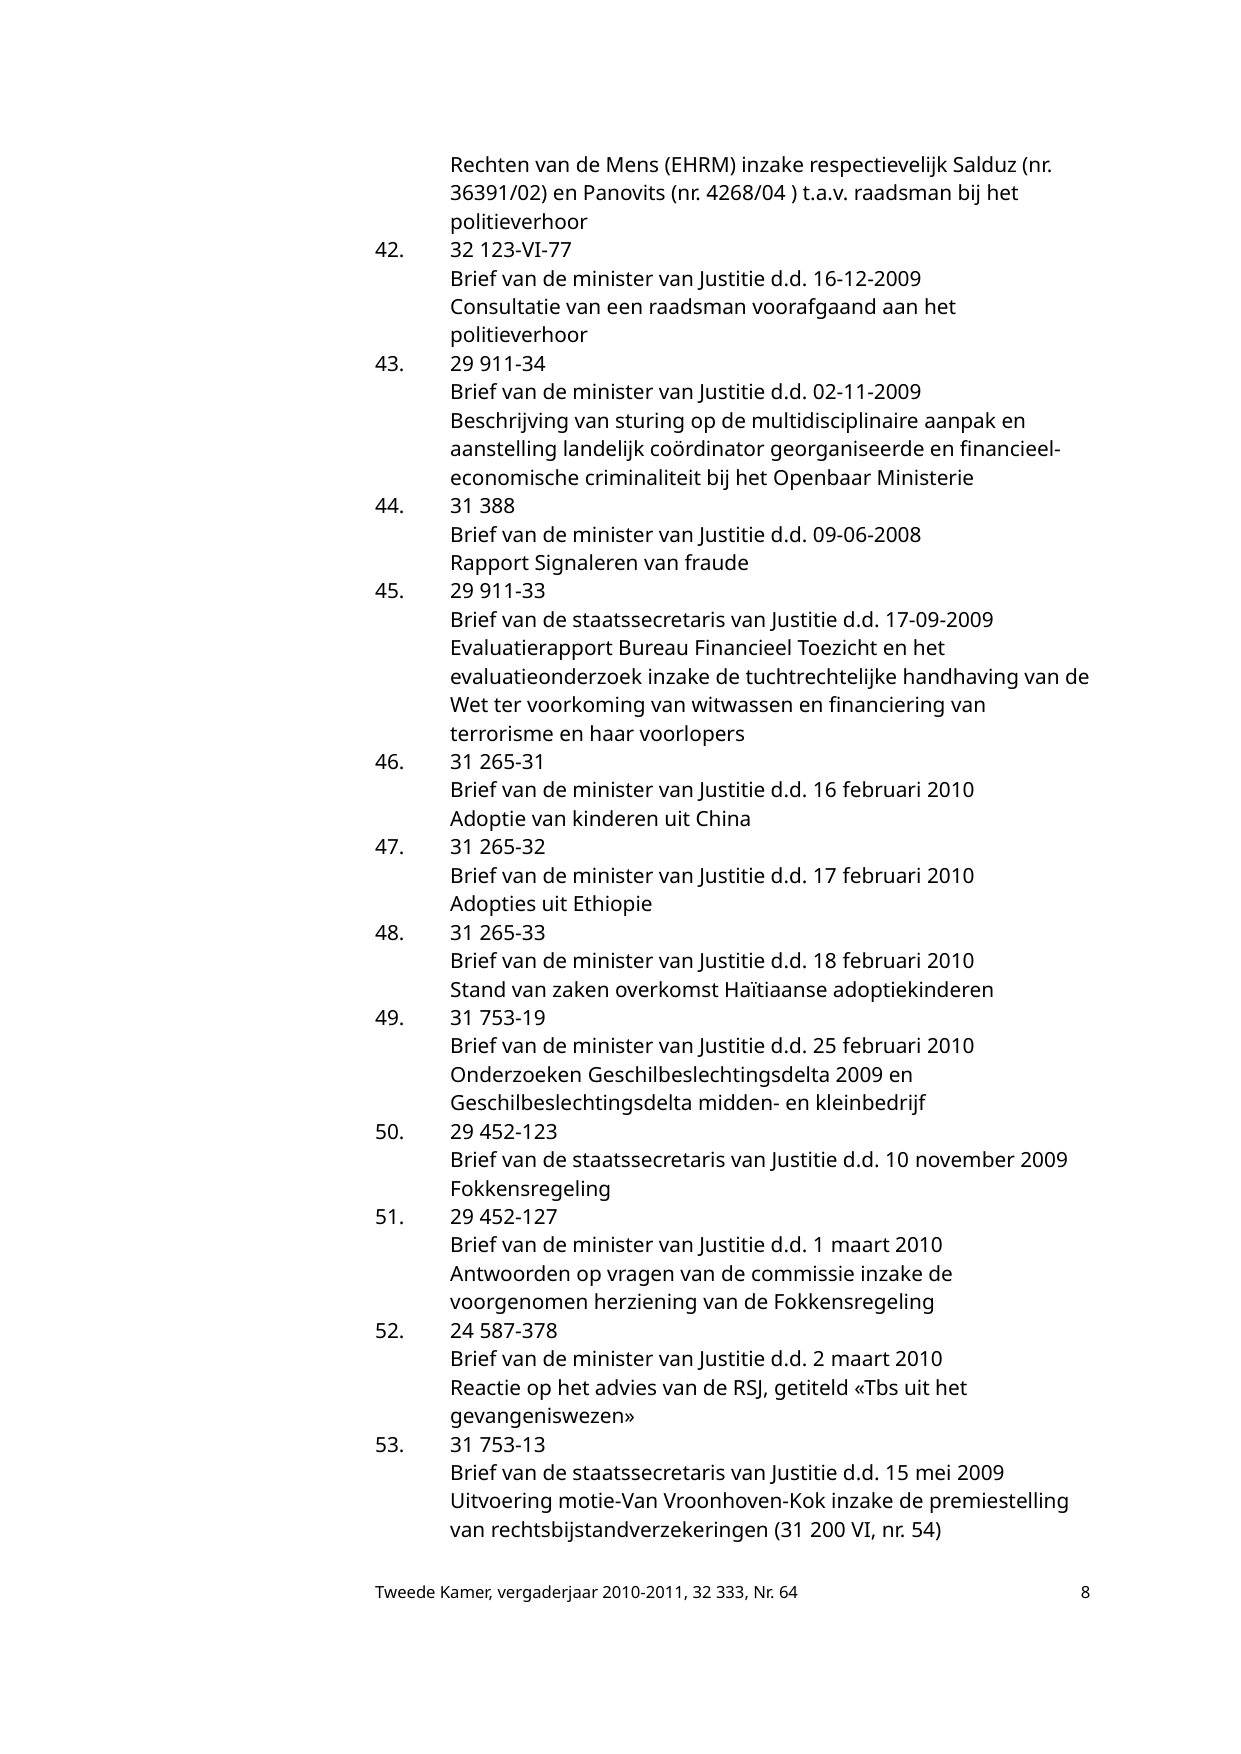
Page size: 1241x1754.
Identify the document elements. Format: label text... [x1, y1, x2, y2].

list 29 911-34 [375, 349, 1090, 377]
list Consultatie van een raadsman voorafgaand aan het politieverhoor [375, 292, 1090, 349]
list Brief van de minister van Justitie d.d. 02-11-2009 [375, 377, 1090, 406]
list Reactie op het advies van de RSJ, getiteld «Tbs uit het gevangeniswezen» [375, 1373, 1090, 1430]
list Evaluatierapport Bureau Financieel Toezicht en het evaluatieonderzoek inzake de tuchtrechtelijke handhaving van de Wet ter voorkoming van witwassen en financiering van terrorisme en haar voorlopers [375, 633, 1090, 747]
list Uitvoering motie-Van Vroonhoven-Kok inzake de premiestelling van rechtsbijstandverzekeringen (31 200 VI, nr. 54) [375, 1487, 1090, 1543]
list Brief van de staatssecretaris van Justitie d.d. 10 november 2009 [375, 1145, 1090, 1174]
list Brief van de staatssecretaris van Justitie d.d. 15 mei 2009 [375, 1458, 1090, 1487]
list Adoptie van kinderen uit China [375, 804, 1090, 832]
list Adopties uit Ethiopie [375, 889, 1090, 918]
list Brief van de minister van Justitie d.d. 16-12-2009 [375, 264, 1090, 292]
list 24 587-378 [375, 1316, 1090, 1344]
list 31 265-32 [375, 832, 1090, 861]
list Brief van de minister van Justitie d.d. 1 maart 2010 [375, 1231, 1090, 1259]
list 31 753-19 [375, 1003, 1090, 1032]
list 31 265-33 [375, 918, 1090, 946]
list Brief van de minister van Justitie d.d. 2 maart 2010 [375, 1344, 1090, 1373]
list Rechten van de Mens (EHRM) inzake respectievelijk Salduz (nr. 36391/02) en Panovits (nr. 4268/04 ) t.a.v. raadsman bij het politieverhoor [375, 150, 1090, 235]
list Antwoorden op vragen van de commissie inzake de voorgenomen herziening van de Fokkensregeling [375, 1259, 1090, 1316]
list Beschrijving van sturing op de multidisciplinaire aanpak en aanstelling landelijk coördinator georganiseerde en financieel-economische criminaliteit bij het Openbaar Ministerie [375, 406, 1090, 491]
list 29 911-33 [375, 577, 1090, 605]
list Brief van de minister van Justitie d.d. 25 februari 2010 [375, 1032, 1090, 1060]
list 32 123-VI-77 [375, 235, 1090, 264]
list 31 388 [375, 491, 1090, 520]
list Brief van de minister van Justitie d.d. 16 februari 2010 [375, 776, 1090, 804]
list Brief van de minister van Justitie d.d. 17 februari 2010 [375, 861, 1090, 889]
list 31 753-13 [375, 1430, 1090, 1458]
list Fokkensregeling [375, 1174, 1090, 1202]
list 29 452-127 [375, 1202, 1090, 1231]
list Brief van de minister van Justitie d.d. 18 februari 2010 [375, 946, 1090, 975]
list Rapport Signaleren van fraude [375, 548, 1090, 577]
list 31 265-31 [375, 747, 1090, 776]
list Brief van de staatssecretaris van Justitie d.d. 17-09-2009 [375, 605, 1090, 633]
list Onderzoeken Geschilbeslechtingsdelta 2009 en Geschilbeslechtingsdelta midden- en kleinbedrijf [375, 1060, 1090, 1117]
list 29 452-123 [375, 1117, 1090, 1145]
list Brief van de minister van Justitie d.d. 09-06-2008 [375, 520, 1090, 548]
list Stand van zaken overkomst Haïtiaanse adoptiekinderen [375, 975, 1090, 1003]
